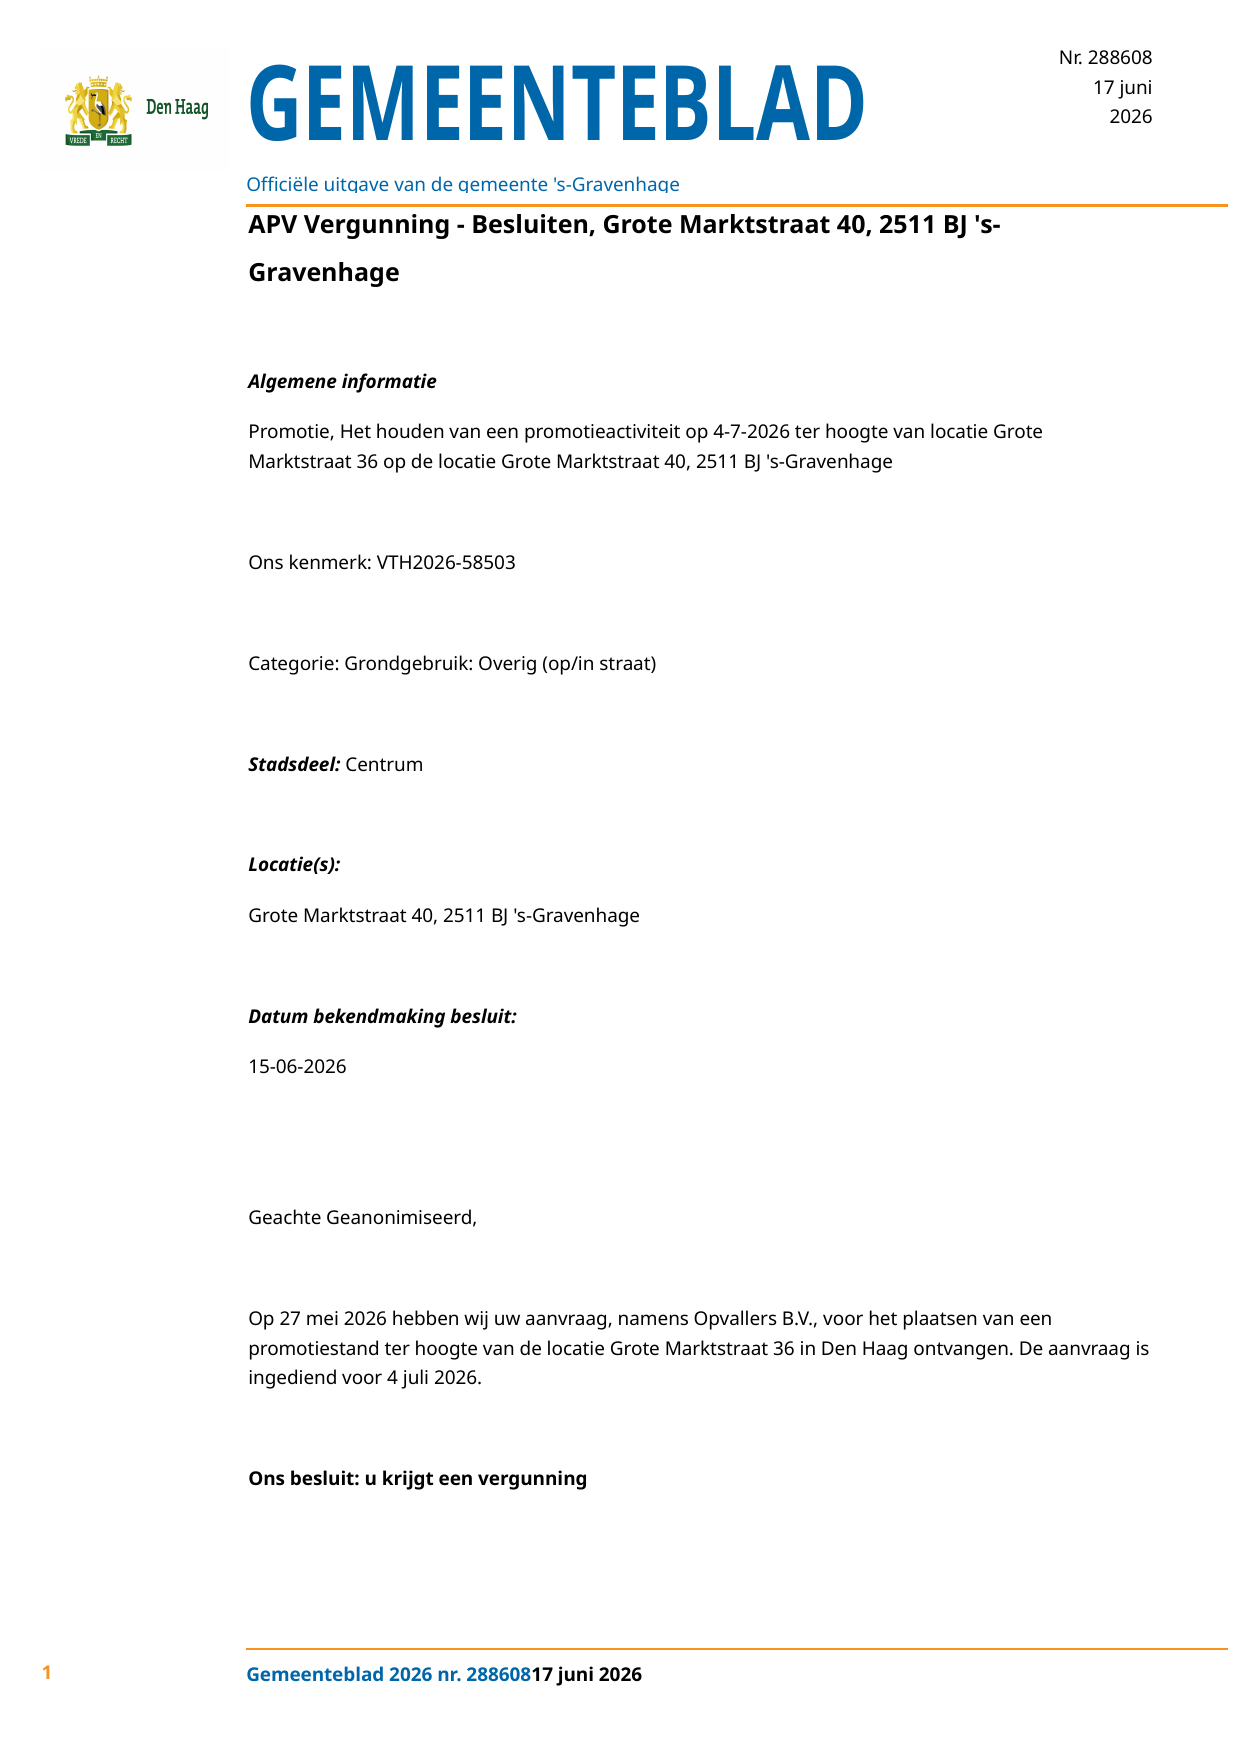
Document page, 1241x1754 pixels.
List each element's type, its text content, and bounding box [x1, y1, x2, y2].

text Ons besluit: u krijgt een vergunning [248, 1465, 1152, 1491]
text Locatie(s): [248, 852, 1152, 877]
text Geachte Geanonimiseerd, [248, 1204, 1152, 1230]
text Ons kenmerk: VTH2026-58503 [248, 549, 1152, 575]
text Promotie, Het houden van een promotieactiviteit op 4-7-2026 ter hoogte van locatie Grote Marktstraat 36 op de locatie Grote Marktstraat 40, 2511 BJ 's-Gravenhage [248, 419, 1152, 474]
text Algemene informatie [248, 368, 1152, 394]
text Stadsdeel: Centrum [248, 751, 1152, 777]
text Grote Marktstraat 40, 2511 BJ 's-Gravenhage [248, 902, 1152, 928]
picture [41, 47, 231, 172]
text Categorie: Grondgebruik: Overig (op/in straat) [248, 650, 1152, 676]
text 15-06-2026 [248, 1053, 1152, 1079]
text Op 27 mei 2026 hebben wij uw aanvraag, namens Opvallers B.V., voor het plaatsen van een promotiestand ter hoogte van de locatie Grote Marktstraat 36 in Den Haag ontvangen. De aanvraag is ingediend voor 4 juli 2026. [248, 1305, 1152, 1390]
text Datum bekendmaking besluit: [248, 1003, 1152, 1029]
text APV Vergunning - Besluiten, Grote Marktstraat 40, 2511 BJ 's-Gravenhage [248, 207, 1152, 288]
